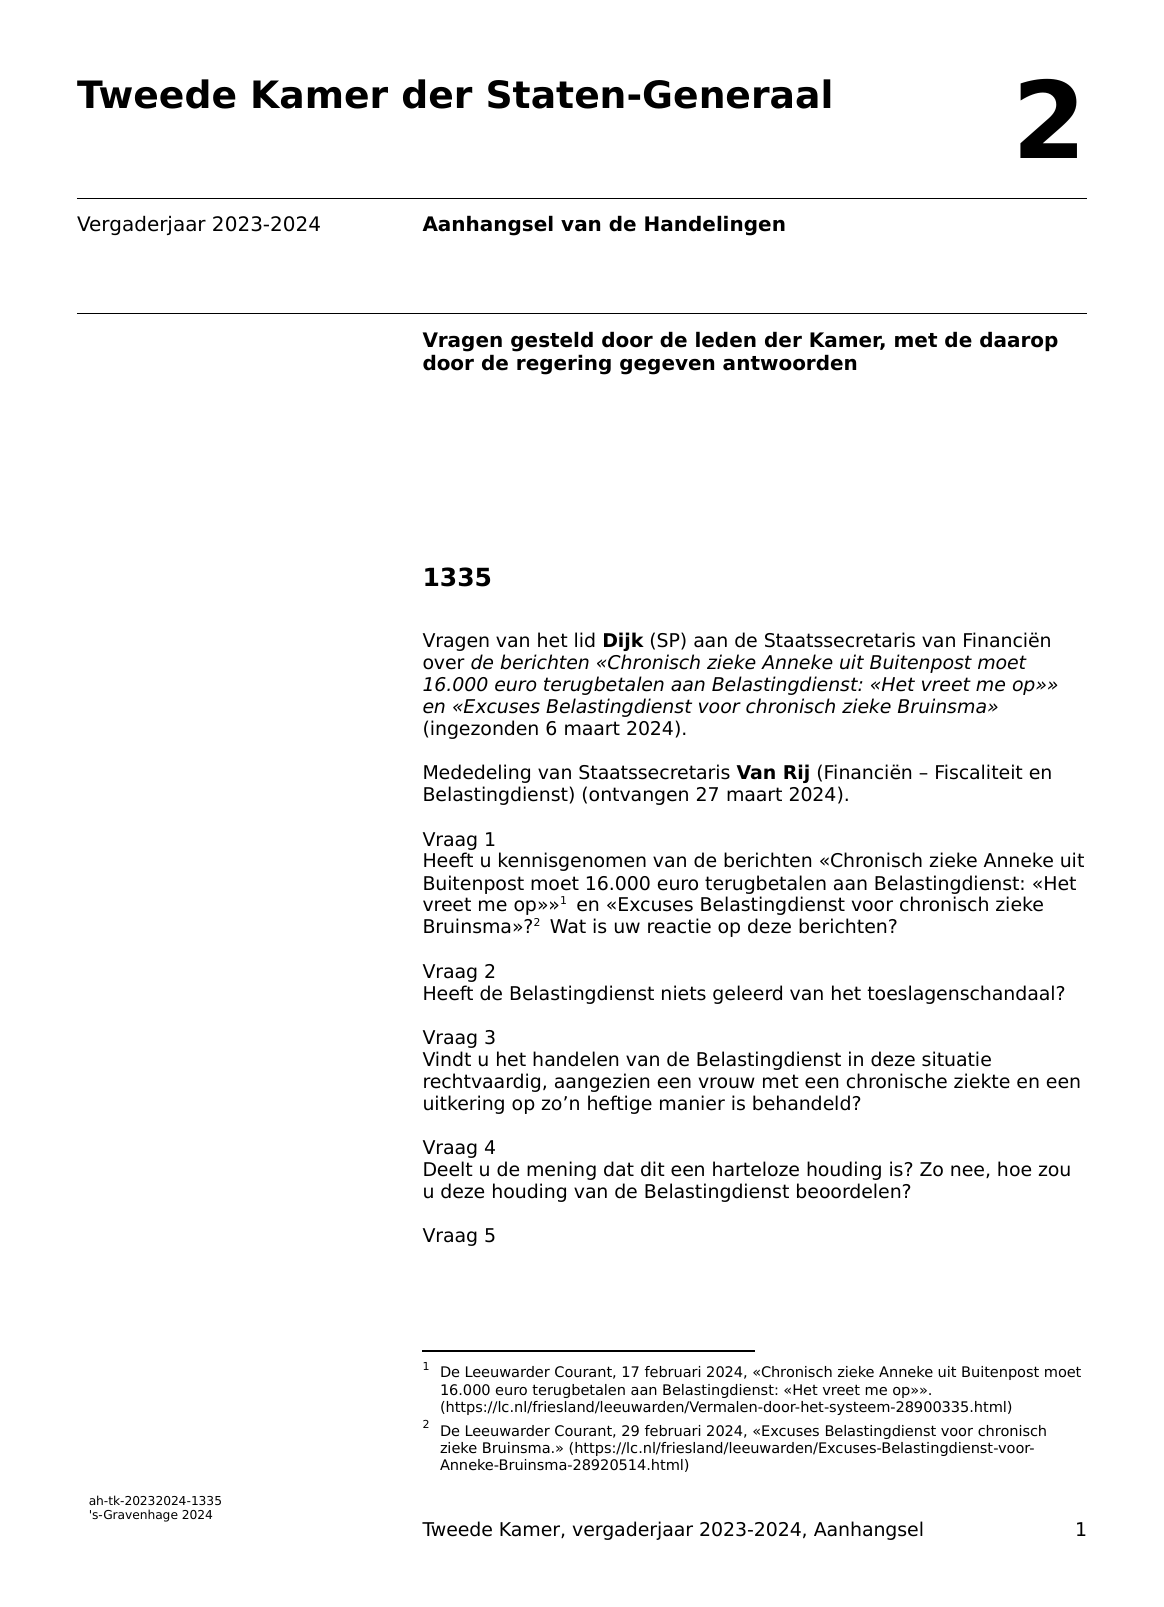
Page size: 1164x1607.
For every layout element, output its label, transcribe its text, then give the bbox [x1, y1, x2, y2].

text Deelt u de mening dat dit een harteloze houding is? Zo nee, hoe zou u deze houding van de Belastingdienst beoordelen? [422, 1159, 1087, 1203]
table_cell [77, 314, 422, 375]
text ah-tk-20232024-1335 [88, 1494, 323, 1508]
text Heeft de Belastingdienst niets geleerd van het toeslagenschandaal? [422, 982, 1087, 1004]
text Vragen van het lid Dijk (SP) aan de Staatssecretaris van Financiën over de berichten «Chronisch zieke Anneke uit Buitenpost moet 16.000 euro terugbetalen aan Belastingdienst: «Het vreet me op»» en «Excuses Belastingdienst voor chronisch zieke Bruinsma» (ingezonden 6 maart 2024). [422, 630, 1087, 740]
text Vraag 4 [422, 1137, 1087, 1159]
text Vraag 2 [422, 961, 1087, 982]
text De Leeuwarder Courant, 29 februari 2024, «Excuses Belastingdienst voor chronisch zieke Bruinsma.» (https://lc.nl/friesland/leeuwarden/Excuses-Belastingdienst-voor-Anneke-Bruinsma-28920514.html) [422, 1418, 1087, 1474]
text Vindt u het handelen van de Belastingdienst in deze situatie rechtvaardig, aangezien een vrouw met een chronische ziekte en een uitkering op zo’n heftige manier is behandeld? [422, 1049, 1087, 1114]
table_header 2 [886, 59, 1087, 198]
text De Leeuwarder Courant, 17 februari 2024, «Chronisch zieke Anneke uit Buitenpost moet 16.000 euro terugbetalen aan Belastingdienst: «Het vreet me op»». (https://lc.nl/friesland/leeuwarden/Vermalen-door-het-systeem-28900335.html) [422, 1360, 1087, 1416]
table_cell Vergaderjaar 2023-2024 [77, 199, 422, 313]
text Mededeling van Staatssecretaris Van Rij (Financiën – Fiscaliteit en Belastingdienst) (ontvangen 27 maart 2024). [422, 762, 1087, 806]
text Vraag 3 [422, 1027, 1087, 1049]
text 1335 [422, 563, 1087, 592]
text Vraag 1 [422, 828, 1087, 850]
text Heeft u kennisgenomen van de berichten «Chronisch zieke Anneke uit Buitenpost moet 16.000 euro terugbetalen aan Belastingdienst: «Het vreet me op»» en «Excuses Belastingdienst voor chronisch zieke Bruinsma»? Wat is uw reactie op deze berichten? [422, 850, 1087, 938]
table_cell Aanhangsel van de Handelingen [422, 199, 1087, 313]
text 's-Gravenhage 2024 [88, 1508, 323, 1522]
table_cell Vragen gesteld door de leden der Kamer, met de daarop door de regering gegeven antwoorden [422, 314, 1087, 375]
table_header Tweede Kamer der Staten-Generaal [77, 59, 886, 198]
text Vraag 5 [422, 1225, 1087, 1247]
